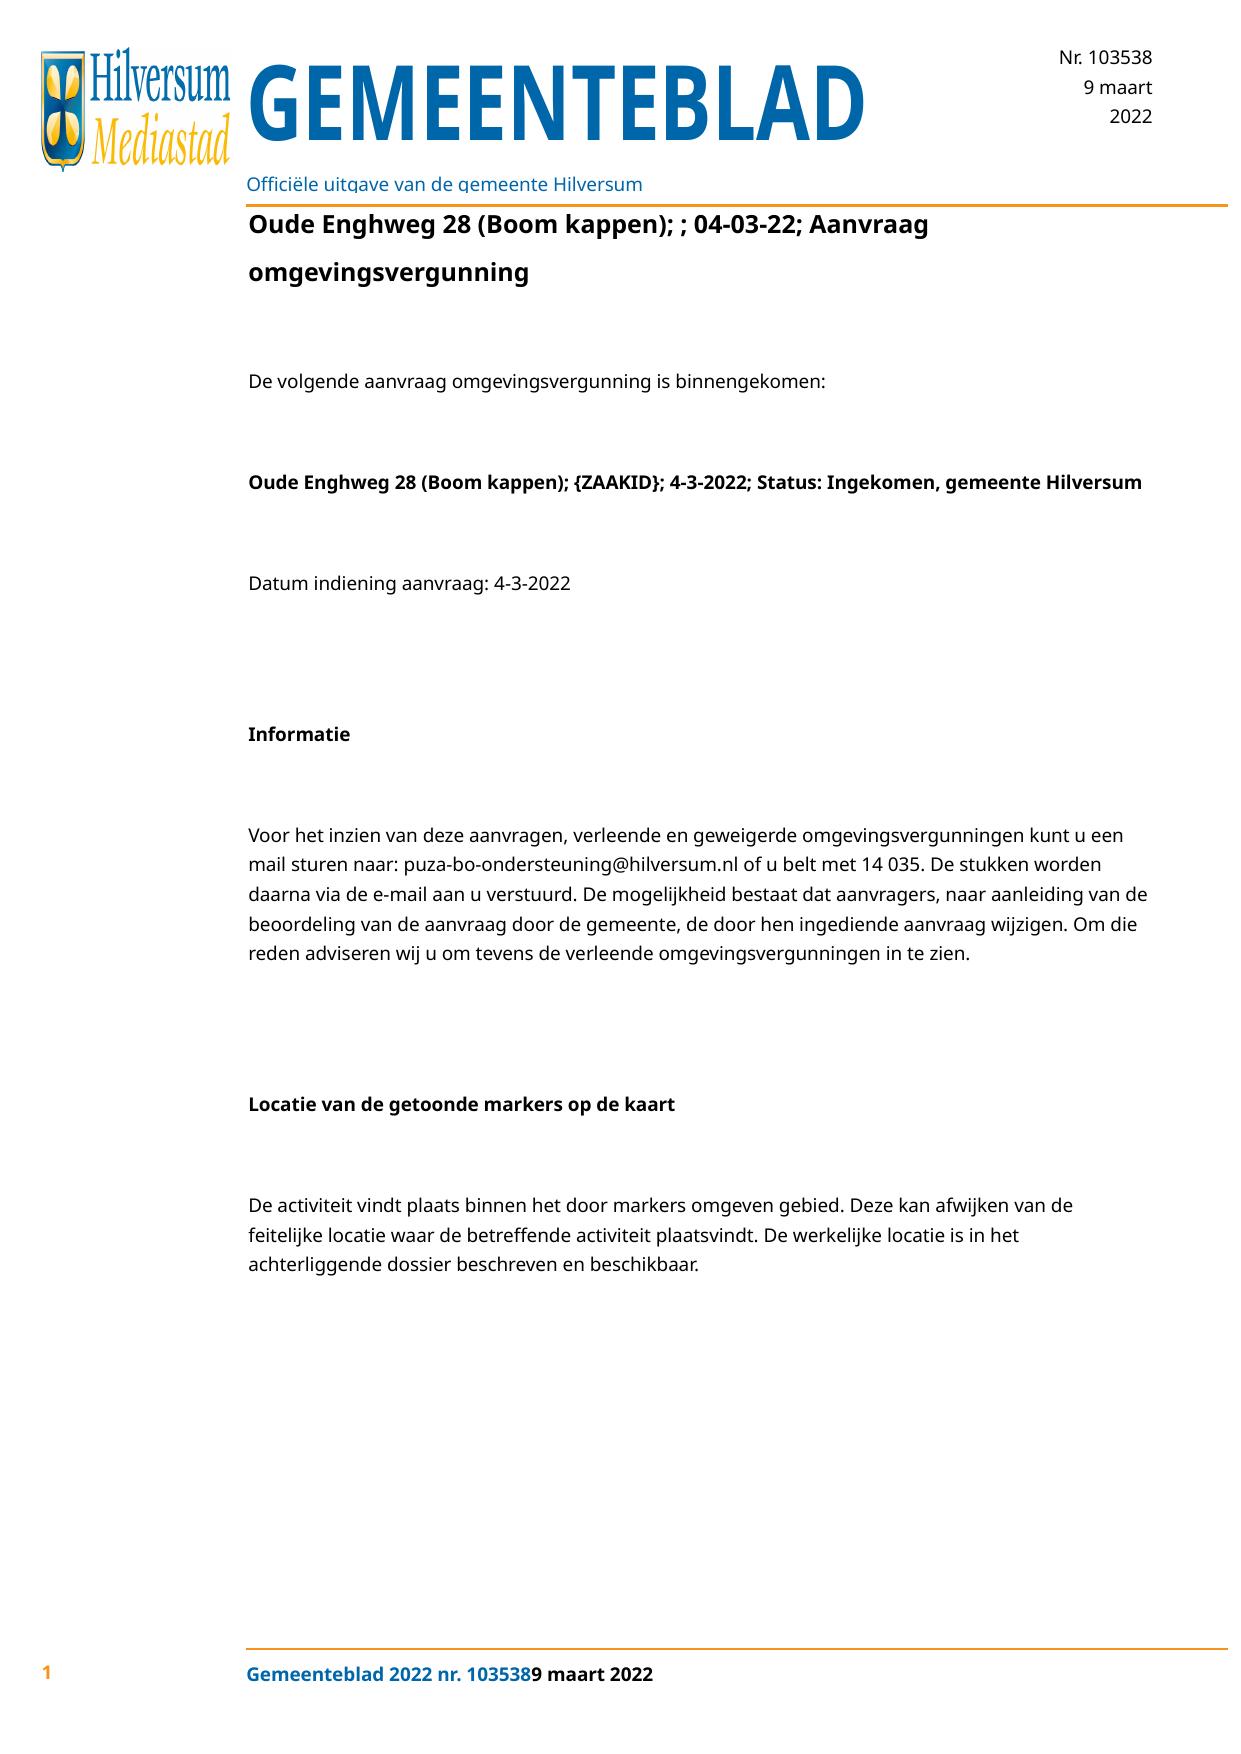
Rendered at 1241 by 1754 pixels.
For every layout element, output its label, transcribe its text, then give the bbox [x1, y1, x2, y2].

text Informatie [248, 721, 1152, 747]
text Oude Enghweg 28 (Boom kappen); {ZAAKID}; 4-3-2022; Status: Ingekomen, gemeente Hilversum [248, 469, 1152, 495]
text Oude Enghweg 28 (Boom kappen); ; 04-03-22; Aanvraag omgevingsvergunning [248, 207, 1152, 288]
text Voor het inzien van deze aanvragen, verleende en geweigerde omgevingsvergunningen kunt u een mail sturen naar: puza-bo-ondersteuning@hilversum.nl of u belt met 14 035. De stukken worden daarna via de e-mail aan u verstuurd. De mogelijkheid bestaat dat aanvragers, naar aanleiding van de beoordeling van de aanvraag door de gemeente, de door hen ingediende aanvraag wijzigen. Om die reden adviseren wij u om tevens de verleende omgevingsvergunningen in te zien. [248, 822, 1152, 966]
text Datum indiening aanvraag: 4-3-2022 [248, 570, 1152, 596]
text De volgende aanvraag omgevingsvergunning is binnengekomen: [248, 368, 1152, 394]
text De activiteit vindt plaats binnen het door markers omgeven gebied. Deze kan afwijken van de feitelijke locatie waar de betreffende activiteit plaatsvindt. De werkelijke locatie is in het achterliggende dossier beschreven en beschikbaar. [248, 1192, 1152, 1277]
text Locatie van de getoonde markers op de kaart [248, 1092, 1152, 1117]
picture [41, 47, 231, 172]
